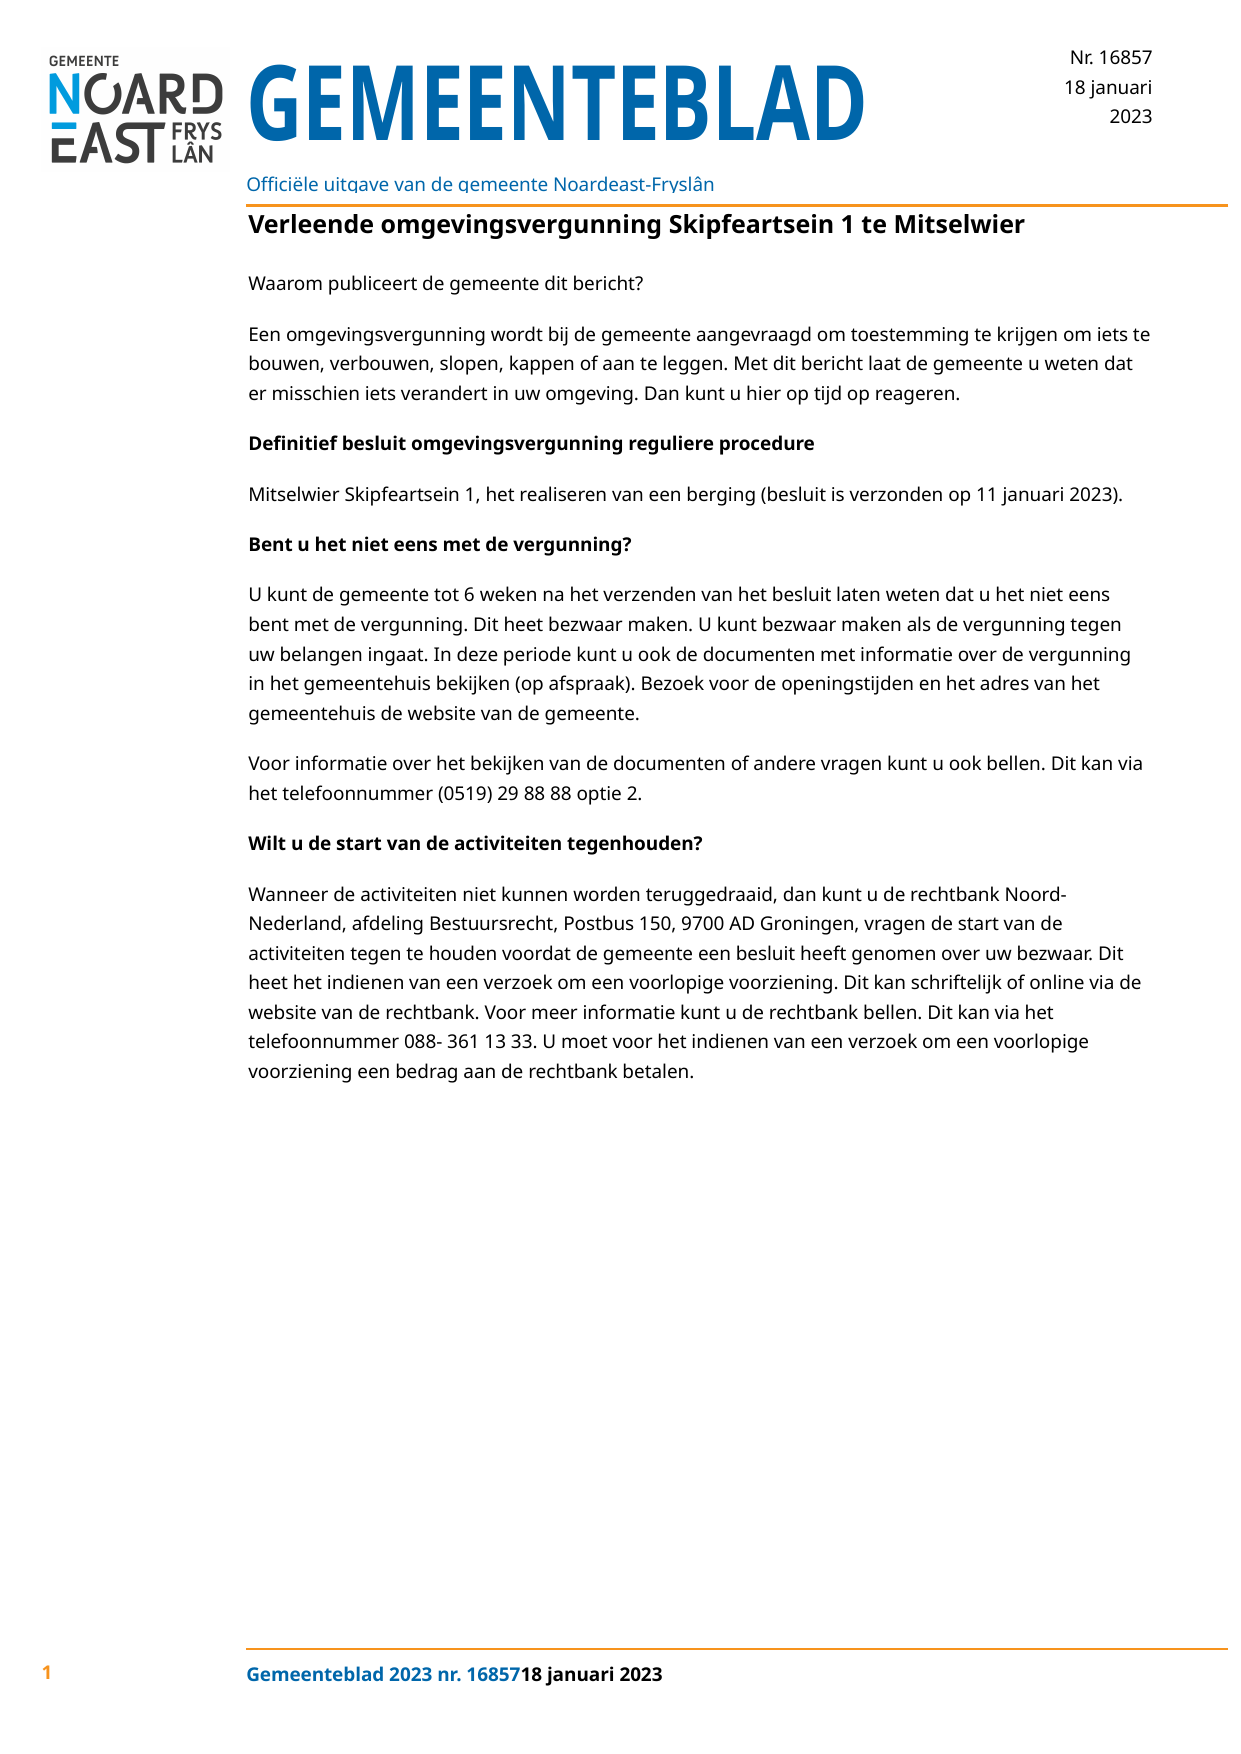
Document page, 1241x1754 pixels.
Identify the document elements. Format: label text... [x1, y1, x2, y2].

text Verleende omgevingsvergunning Skipfeartsein 1 te Mitselwier [248, 207, 1152, 241]
text Wanneer de activiteiten niet kunnen worden teruggedraaid, dan kunt u de rechtbank Noord-Nederland, afdeling Bestuursrecht, Postbus 150, 9700 AD Groningen, vragen de start van de activiteiten tegen te houden voordat de gemeente een besluit heeft genomen over uw bezwaar. Dit heet het indienen van een verzoek om een voorlopige voorziening. Dit kan schriftelijk of online via de website van de rechtbank. Voor meer informatie kunt u de rechtbank bellen. Dit kan via het telefoonnummer 088- 361 13 33. U moet voor het indienen van een verzoek om een voorlopige voorziening een bedrag aan de rechtbank betalen. [248, 881, 1152, 1084]
text Definitief besluit omgevingsvergunning reguliere procedure [248, 430, 1152, 456]
text U kunt de gemeente tot 6 weken na het verzenden van het besluit laten weten dat u het niet eens bent met de vergunning. Dit heet bezwaar maken. U kunt bezwaar maken als de vergunning tegen uw belangen ingaat. In deze periode kunt u ook de documenten met informatie over de vergunning in het gemeentehuis bekijken (op afspraak). Bezoek voor de openingstijden en het adres van het gemeentehuis de website van de gemeente. [248, 582, 1152, 726]
text Mitselwier Skipfeartsein 1, het realiseren van een berging (besluit is verzonden op 11 januari 2023). [248, 481, 1152, 506]
text Voor informatie over het bekijken van de documenten of andere vragen kunt u ook bellen. Dit kan via het telefoonnummer (0519) 29 88 88 optie 2. [248, 750, 1152, 806]
picture [41, 47, 231, 172]
text Een omgevingsvergunning wordt bij de gemeente aangevraagd om toestemming te krijgen om iets te bouwen, verbouwen, slopen, kappen of aan te leggen. Met dit bericht laat de gemeente u weten dat er misschien iets verandert in uw omgeving. Dan kunt u hier op tijd op reageren. [248, 321, 1152, 406]
text Bent u het niet eens met de vergunning? [248, 531, 1152, 557]
text Wilt u de start van de activiteiten tegenhouden? [248, 830, 1152, 856]
text Waarom publiceert de gemeente dit bericht? [248, 270, 1152, 296]
